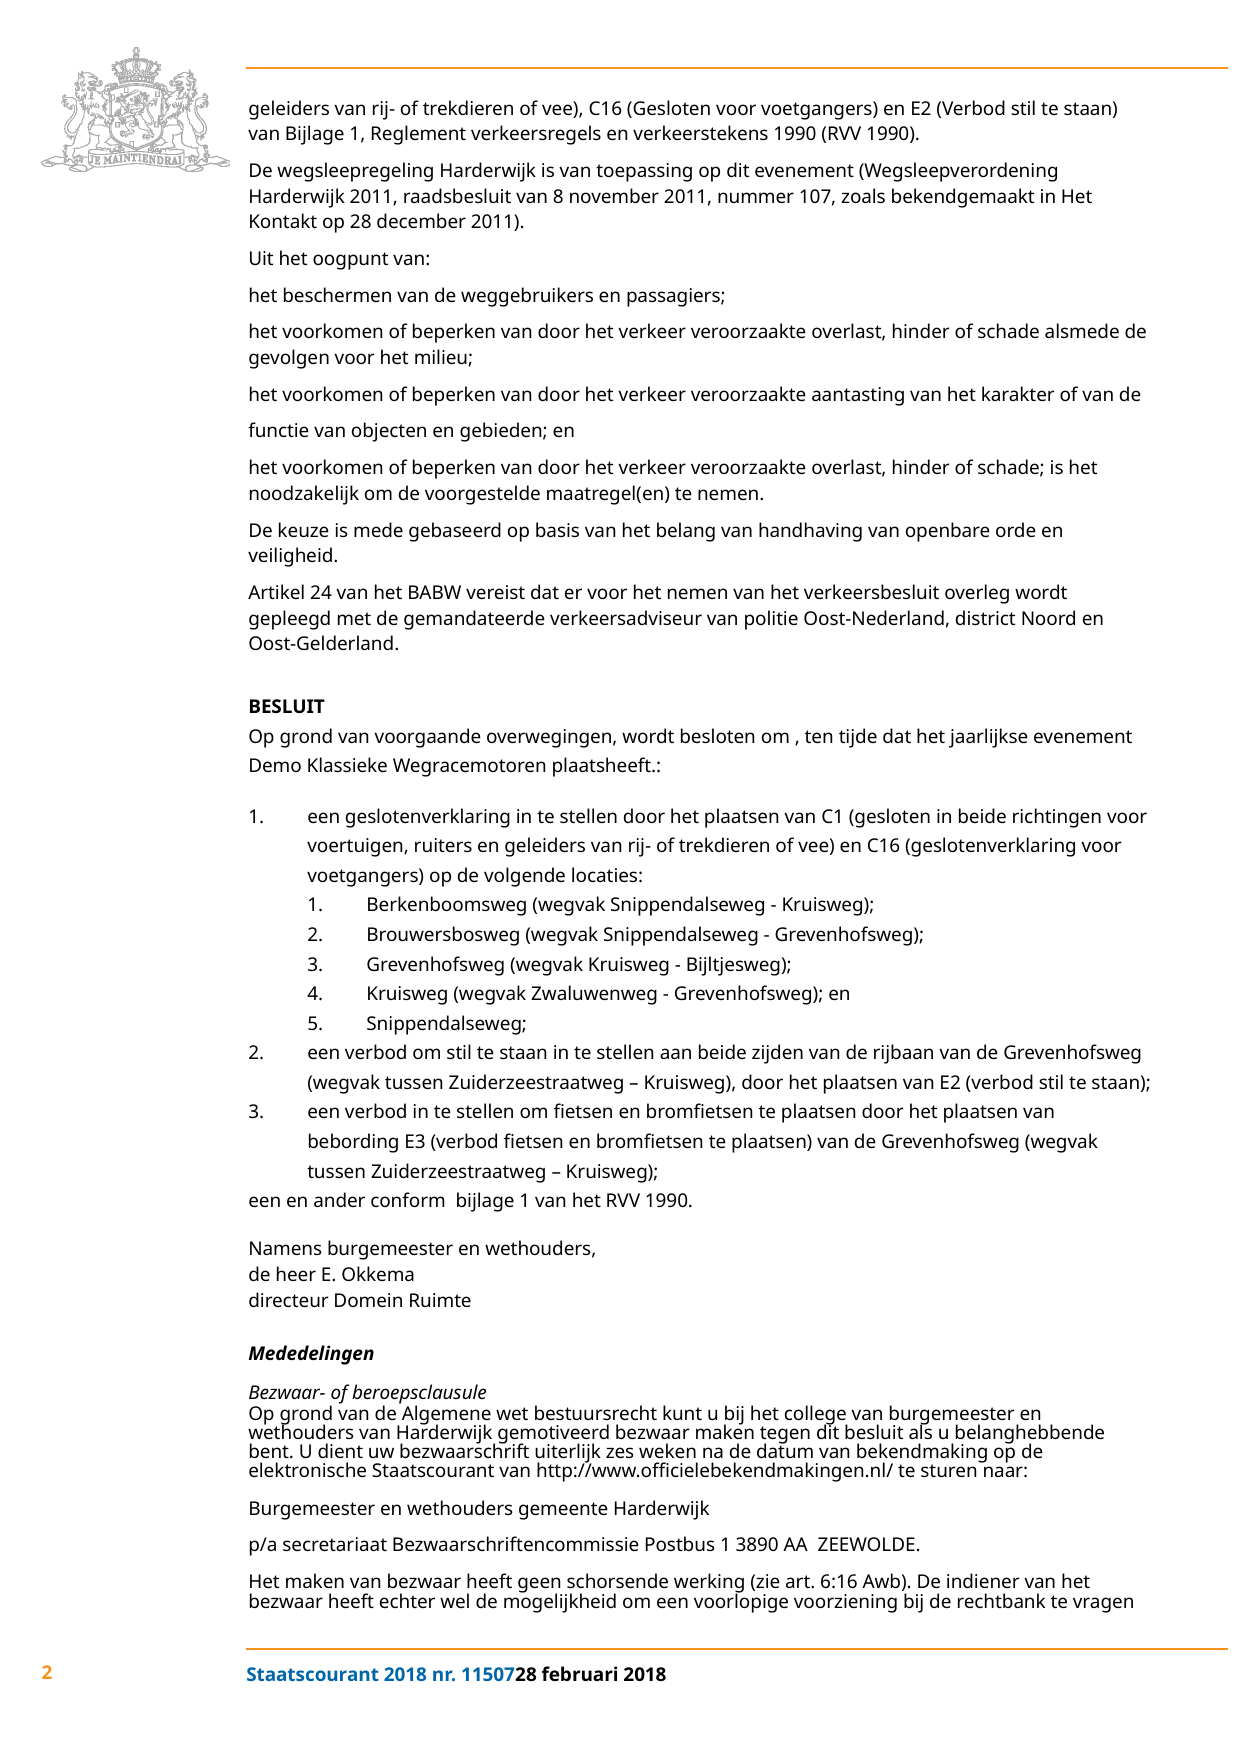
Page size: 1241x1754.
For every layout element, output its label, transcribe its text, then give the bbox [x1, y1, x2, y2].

text Mededelingen [248, 1340, 1152, 1365]
text de heer E. Okkema [248, 1261, 1152, 1287]
text Op grond van de Algemene wet bestuursrecht kunt u bij het college van burgemeester en wethouders van Harderwijk gemotiveerd bezwaar maken tegen dit besluit als u belanghebbende bent. U dient uw bezwaarschrift uiterlijk zes weken na de datum van bekendmaking op de elektronische Staatscourant van http://www.officielebekendmakingen.nl/ te sturen naar: [248, 1405, 1152, 1482]
list Kruisweg (wegvak Zwaluwenweg - Grevenhofsweg); en [307, 980, 1152, 1006]
picture [41, 47, 231, 172]
list Berkenboomsweg (wegvak Snippendalseweg - Kruisweg); [307, 892, 1152, 917]
list een verbod om stil te staan in te stellen aan beide zijden van de rijbaan van de Grevenhofsweg (wegvak tussen Zuiderzeestraatweg – Kruisweg), door het plaatsen van E2 (verbod stil te staan); [248, 1039, 1152, 1095]
text het voorkomen of beperken van door het verkeer veroorzaakte overlast, hinder of schade; is het noodzakelijk om de voorgestelde maatregel(en) te nemen. [248, 454, 1152, 506]
text De wegsleepregeling Harderwijk is van toepassing op dit evenement (Wegsleepverordening Harderwijk 2011, raadsbesluit van 8 november 2011, nummer 107, zoals bekendgemaakt in Het Kontakt op 28 december 2011). [248, 157, 1152, 234]
text BESLUIT [248, 693, 1152, 719]
text Bezwaar- of beroepsclausule [248, 1379, 1152, 1405]
list Snippendalseweg; [307, 1010, 1152, 1036]
text Op grond van voorgaande overwegingen, wordt besloten om , ten tijde dat het jaarlijkse evenement Demo Klassieke Wegracemotoren plaatsheeft.: [248, 723, 1152, 778]
text De keuze is mede gebaseerd op basis van het belang van handhaving van openbare orde en veiligheid. [248, 517, 1152, 568]
text een en ander conform bijlage 1 van het RVV 1990. [248, 1187, 1152, 1213]
text p/a secretariaat Bezwaarschriftencommissie Postbus 1 3890 AA ZEEWOLDE. [248, 1536, 1152, 1556]
text Namens burgemeester en wethouders, [248, 1235, 1152, 1261]
text Burgemeester en wethouders gemeente Harderwijk [248, 1499, 1152, 1519]
text Uit het oogpunt van: [248, 245, 1152, 271]
list een geslotenverklaring in te stellen door het plaatsen van C1 (gesloten in beide richtingen voor voertuigen, ruiters en geleiders van rij- of trekdieren of vee) en C16 (geslotenverklaring voor voetgangers) op de volgende locaties: [248, 803, 1152, 888]
text het voorkomen of beperken van door het verkeer veroorzaakte aantasting van het karakter of van de [248, 381, 1152, 407]
text Artikel 24 van het BABW vereist dat er voor het nemen van het verkeersbesluit overleg wordt gepleegd met de gemandateerde verkeersadviseur van politie Oost-Nederland, district Noord en Oost-Gelderland. [248, 579, 1152, 656]
list Brouwersbosweg (wegvak Snippendalseweg - Grevenhofsweg); [307, 921, 1152, 947]
text directeur Domein Ruimte [248, 1287, 1152, 1312]
text Het maken van bezwaar heeft geen schorsende werking (zie art. 6:16 Awb). De indiener van het bezwaar heeft echter wel de mogelijkheid om een voorlopige voorziening bij de rechtbank te vragen [248, 1573, 1152, 1612]
text functie van objecten en gebieden; en [248, 418, 1152, 443]
text het voorkomen of beperken van door het verkeer veroorzaakte overlast, hinder of schade alsmede de gevolgen voor het milieu; [248, 319, 1152, 370]
text het beschermen van de weggebruikers en passagiers; [248, 282, 1152, 308]
text geleiders van rij- of trekdieren of vee), C16 (Gesloten voor voetgangers) en E2 (Verbod stil te staan) van Bijlage 1, Reglement verkeersregels en verkeerstekens 1990 (RVV 1990). [248, 95, 1152, 146]
list een verbod in te stellen om fietsen en bromfietsen te plaatsen door het plaatsen van bebording E3 (verbod fietsen en bromfietsen te plaatsen) van de Grevenhofsweg (wegvak tussen Zuiderzeestraatweg – Kruisweg); [248, 1099, 1152, 1184]
list Grevenhofsweg (wegvak Kruisweg - Bijltjesweg); [307, 951, 1152, 977]
